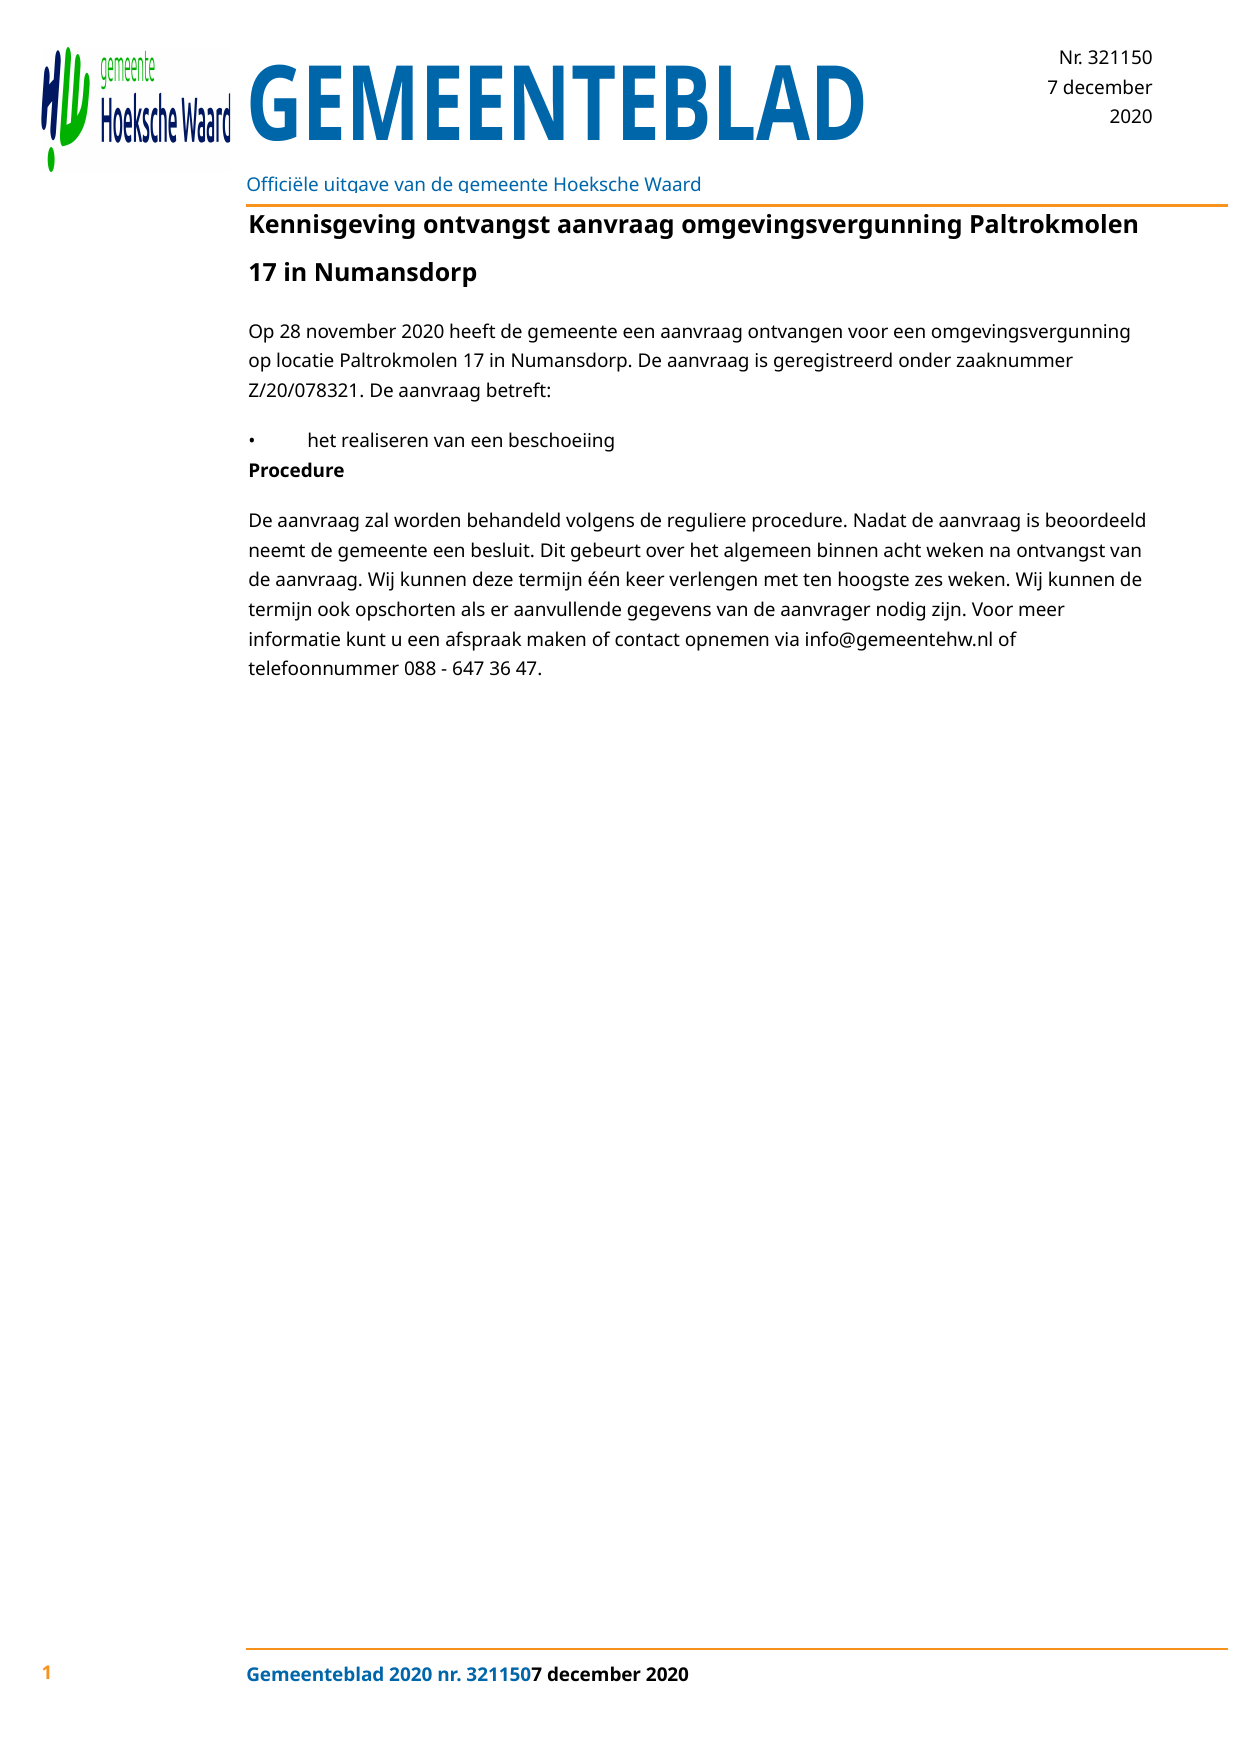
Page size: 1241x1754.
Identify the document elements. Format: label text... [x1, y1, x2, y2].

text De aanvraag zal worden behandeld volgens de reguliere procedure. Nadat de aanvraag is beoordeeld neemt de gemeente een besluit. Dit gebeurt over het algemeen binnen acht weken na ontvangst van de aanvraag. Wij kunnen deze termijn één keer verlengen met ten hoogste zes weken. Wij kunnen de termijn ook opschorten als er aanvullende gegevens van de aanvrager nodig zijn. Voor meer informatie kunt u een afspraak maken of contact opnemen via info@gemeentehw.nl of telefoonnummer 088 - 647 36 47. [248, 507, 1152, 681]
list het realiseren van een beschoeiing [248, 427, 1152, 453]
text Procedure [248, 457, 1152, 483]
picture [41, 47, 231, 172]
text Op 28 november 2020 heeft de gemeente een aanvraag ontvangen voor een omgevingsvergunning op locatie Paltrokmolen 17 in Numansdorp. De aanvraag is geregistreerd onder zaaknummer Z/20/078321. De aanvraag betreft: [248, 318, 1152, 403]
text Kennisgeving ontvangst aanvraag omgevingsvergunning Paltrokmolen 17 in Numansdorp [248, 207, 1152, 288]
